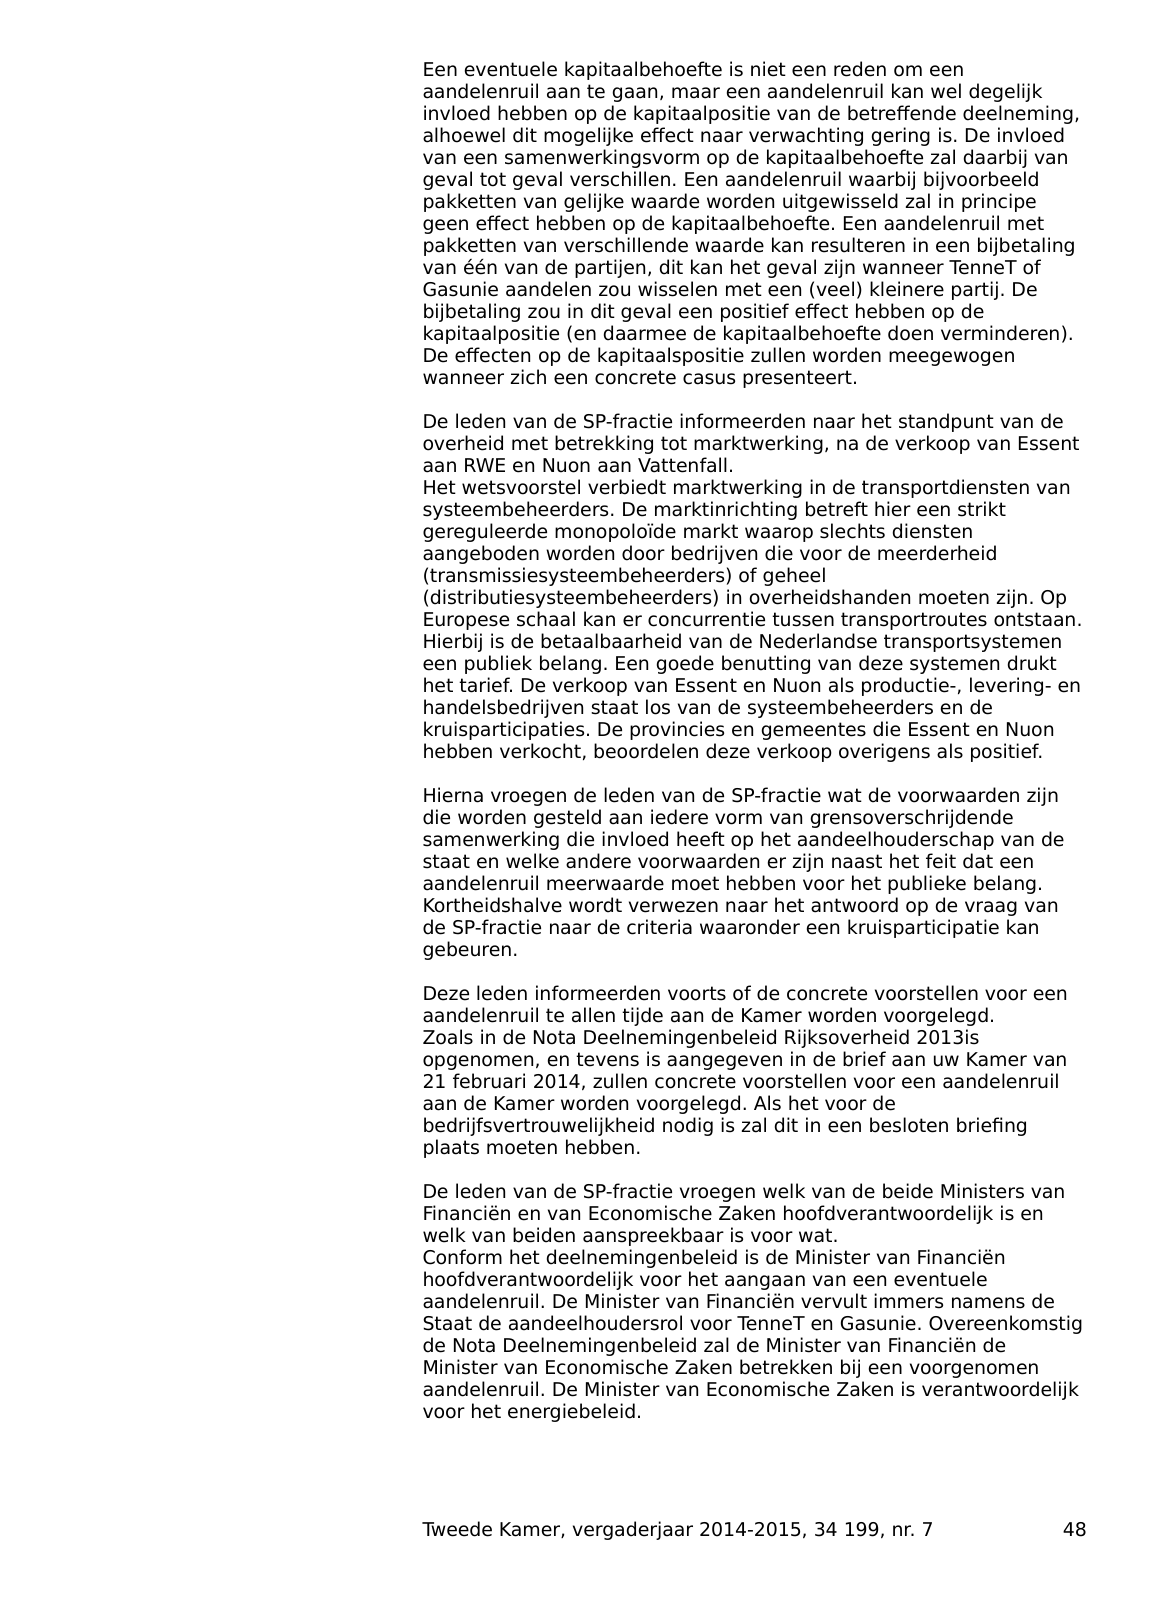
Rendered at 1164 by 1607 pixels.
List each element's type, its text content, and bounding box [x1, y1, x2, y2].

text Deze leden informeerden voorts of de concrete voorstellen voor een aandelenruil te allen tijde aan de Kamer worden voorgelegd. [422, 983, 1087, 1027]
text Een eventuele kapitaalbehoefte is niet een reden om een aandelenruil aan te gaan, maar een aandelenruil kan wel degelijk invloed hebben op de kapitaalpositie van de betreffende deelneming, alhoewel dit mogelijke effect naar verwachting gering is. De invloed van een samenwerkingsvorm op de kapitaalbehoefte zal daarbij van geval tot geval verschillen. Een aandelenruil waarbij bijvoorbeeld pakketten van gelijke waarde worden uitgewisseld zal in principe geen effect hebben op de kapitaalbehoefte. Een aandelenruil met pakketten van verschillende waarde kan resulteren in een bijbetaling van één van de partijen, dit kan het geval zijn wanneer TenneT of Gasunie aandelen zou wisselen met een (veel) kleinere partij. De bijbetaling zou in dit geval een positief effect hebben op de kapitaalpositie (en daarmee de kapitaalbehoefte doen verminderen). De effecten op de kapitaalspositie zullen worden meegewogen wanneer zich een concrete casus presenteert. [422, 59, 1087, 389]
text De leden van de SP-fractie vroegen welk van de beide Ministers van Financiën en van Economische Zaken hoofdverantwoordelijk is en welk van beiden aanspreekbaar is voor wat. [422, 1181, 1087, 1247]
text Hierna vroegen de leden van de SP-fractie wat de voorwaarden zijn die worden gesteld aan iedere vorm van grensoverschrijdende samenwerking die invloed heeft op het aandeelhouderschap van de staat en welke andere voorwaarden er zijn naast het feit dat een aandelenruil meerwaarde moet hebben voor het publieke belang. [422, 785, 1087, 895]
text Zoals in de Nota Deelnemingenbeleid Rijksoverheid 2013is opgenomen, en tevens is aangegeven in de brief aan uw Kamer van 21 februari 2014, zullen concrete voorstellen voor een aandelenruil aan de Kamer worden voorgelegd. Als het voor de bedrijfsvertrouwelijkheid nodig is zal dit in een besloten briefing plaats moeten hebben. [422, 1027, 1087, 1159]
text Het wetsvoorstel verbiedt marktwerking in de transportdiensten van systeembeheerders. De marktinrichting betreft hier een strikt gereguleerde monopoloïde markt waarop slechts diensten aangeboden worden door bedrijven die voor de meerderheid (transmissiesysteembeheerders) of geheel (distributiesysteembeheerders) in overheidshanden moeten zijn. Op Europese schaal kan er concurrentie tussen transportroutes ontstaan. Hierbij is de betaalbaarheid van de Nederlandse transportsystemen een publiek belang. Een goede benutting van deze systemen drukt het tarief. De verkoop van Essent en Nuon als productie-, levering- en handelsbedrijven staat los van de systeembeheerders en de kruisparticipaties. De provincies en gemeentes die Essent en Nuon hebben verkocht, beoordelen deze verkoop overigens als positief. [422, 477, 1087, 763]
text Conform het deelnemingenbeleid is de Minister van Financiën hoofdverantwoordelijk voor het aangaan van een eventuele aandelenruil. De Minister van Financiën vervult immers namens de Staat de aandeelhoudersrol voor TenneT en Gasunie. Overeenkomstig de Nota Deelnemingenbeleid zal de Minister van Financiën de Minister van Economische Zaken betrekken bij een voorgenomen aandelenruil. De Minister van Economische Zaken is verantwoordelijk voor het energiebeleid. [422, 1247, 1087, 1423]
text Kortheidshalve wordt verwezen naar het antwoord op de vraag van de SP-fractie naar de criteria waaronder een kruisparticipatie kan gebeuren. [422, 895, 1087, 961]
text De leden van de SP-fractie informeerden naar het standpunt van de overheid met betrekking tot marktwerking, na de verkoop van Essent aan RWE en Nuon aan Vattenfall. [422, 411, 1087, 477]
